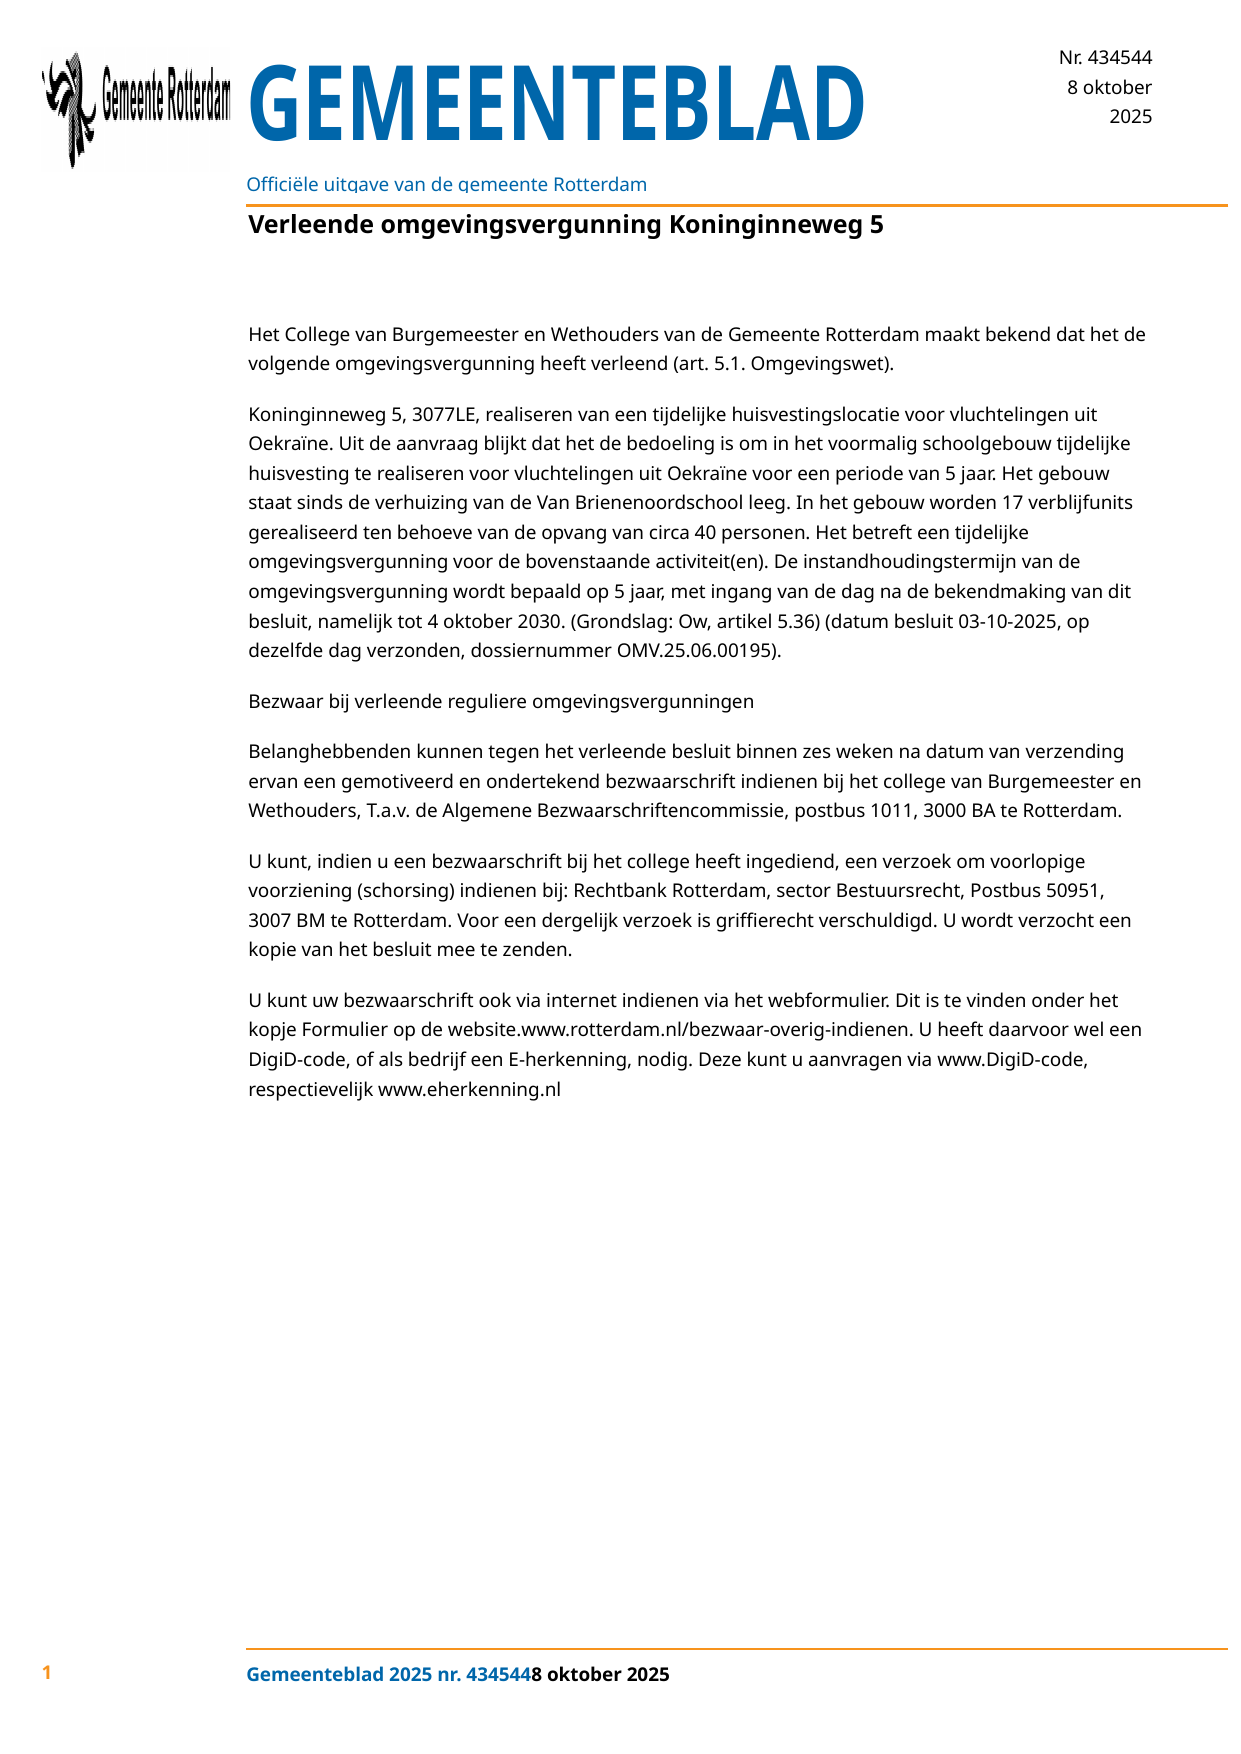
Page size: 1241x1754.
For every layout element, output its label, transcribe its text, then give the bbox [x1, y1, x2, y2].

text Verleende omgevingsvergunning Koninginneweg 5 [248, 207, 1152, 241]
text Koninginneweg 5, 3077LE, realiseren van een tijdelijke huisvestingslocatie voor vluchtelingen uit Oekraïne. Uit de aanvraag blijkt dat het de bedoeling is om in het voormalig schoolgebouw tijdelijke huisvesting te realiseren voor vluchtelingen uit Oekraïne voor een periode van 5 jaar. Het gebouw staat sinds de verhuizing van de Van Brienenoordschool leeg. In het gebouw worden 17 verblijfunits gerealiseerd ten behoeve van de opvang van circa 40 personen. Het betreft een tijdelijke omgevingsvergunning voor de bovenstaande activiteit(en). De instandhoudingstermijn van de omgevingsvergunning wordt bepaald op 5 jaar, met ingang van de dag na de bekendmaking van dit besluit, namelijk tot 4 oktober 2030. (Grondslag: Ow, artikel 5.36) (datum besluit 03-10-2025, op dezelfde dag verzonden, dossiernummer OMV.25.06.00195). [248, 401, 1152, 663]
text U kunt uw bezwaarschrift ook via internet indienen via het webformulier. Dit is te vinden onder het kopje Formulier op de website.www.rotterdam.nl/bezwaar-overig-indienen. U heeft daarvoor wel een DigiD-code, of als bedrijf een E-herkenning, nodig. Deze kunt u aanvragen via www.DigiD-code, respectievelijk www.eherkenning.nl [248, 987, 1152, 1101]
text U kunt, indien u een bezwaarschrift bij het college heeft ingediend, een verzoek om voorlopige voorziening (schorsing) indienen bij: Rechtbank Rotterdam, sector Bestuursrecht, Postbus 50951, 3007 BM te Rotterdam. Voor een dergelijk verzoek is griffierecht verschuldigd. U wordt verzocht een kopie van het besluit mee te zenden. [248, 848, 1152, 962]
text Bezwaar bij verleende reguliere omgevingsvergunningen [248, 688, 1152, 713]
text Belanghebbenden kunnen tegen het verleende besluit binnen zes weken na datum van verzending ervan een gemotiveerd en ondertekend bezwaarschrift indienen bij het college van Burgemeester en Wethouders, T.a.v. de Algemene Bezwaarschriftencommissie, postbus 1011, 3000 BA te Rotterdam. [248, 738, 1152, 823]
picture [41, 47, 231, 172]
text Het College van Burgemeester en Wethouders van de Gemeente Rotterdam maakt bekend dat het de volgende omgevingsvergunning heeft verleend (art. 5.1. Omgevingswet). [248, 321, 1152, 376]
